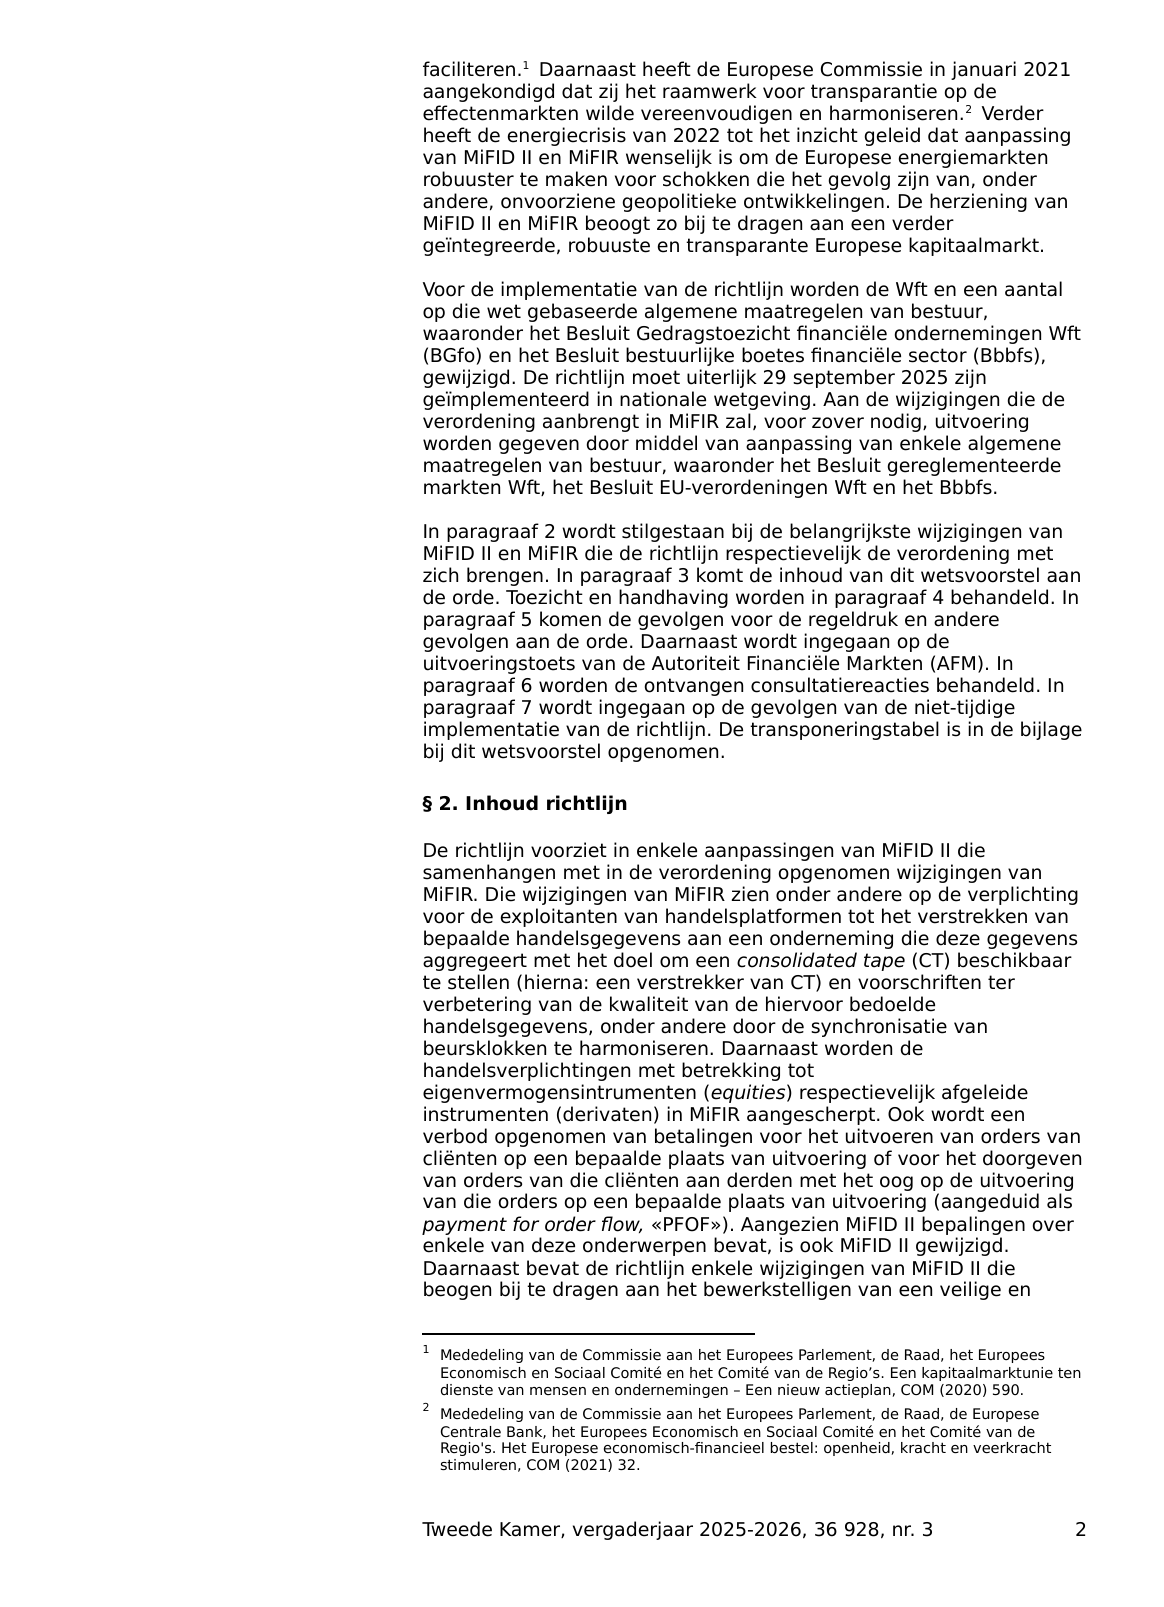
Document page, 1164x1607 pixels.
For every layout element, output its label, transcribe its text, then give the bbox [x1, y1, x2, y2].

text Mededeling van de Commissie aan het Europees Parlement, de Raad, de Europese Centrale Bank, het Europees Economisch en Sociaal Comité en het Comité van de Regio's. Het Europese economisch-financieel bestel: openheid, kracht en veerkracht stimuleren, COM (2021) 32. [422, 1402, 1087, 1474]
subtitle § 2. Inhoud richtlijn [422, 793, 1087, 815]
text De richtlijn voorziet in enkele aanpassingen van MiFID II die samenhangen met in de verordening opgenomen wijzigingen van MiFIR. Die wijzigingen van MiFIR zien onder andere op de verplichting voor de exploitanten van handelsplatformen tot het verstrekken van bepaalde handelsgegevens aan een onderneming die deze gegevens aggregeert met het doel om een consolidated tape (CT) beschikbaar te stellen (hierna: een verstrekker van CT) en voorschriften ter verbetering van de kwaliteit van de hiervoor bedoelde handelsgegevens, onder andere door de synchronisatie van beursklokken te harmoniseren. Daarnaast worden de handelsverplichtingen met betrekking tot eigenvermogensintrumenten (equities) respectievelijk afgeleide instrumenten (derivaten) in MiFIR aangescherpt. Ook wordt een verbod opgenomen van betalingen voor het uitvoeren van orders van cliënten op een bepaalde plaats van uitvoering of voor het doorgeven van orders van die cliënten aan derden met het oog op de uitvoering van die orders op een bepaalde plaats van uitvoering (aangeduid als payment for order flow, «PFOF»). Aangezien MiFID II bepalingen over enkele van deze onderwerpen bevat, is ook MiFID II gewijzigd. Daarnaast bevat de richtlijn enkele wijzigingen van MiFID II die beogen bij te dragen aan het bewerkstelligen van een veilige en [422, 840, 1087, 1301]
text Mededeling van de Commissie aan het Europees Parlement, de Raad, het Europees Economisch en Sociaal Comité en het Comité van de Regio’s. Een kapitaalmarktunie ten dienste van mensen en ondernemingen – Een nieuw actieplan, COM (2020) 590. [422, 1343, 1087, 1399]
text faciliteren. Daarnaast heeft de Europese Commissie in januari 2021 aangekondigd dat zij het raamwerk voor transparantie op de effectenmarkten wilde vereenvoudigen en harmoniseren. Verder heeft de energiecrisis van 2022 tot het inzicht geleid dat aanpassing van MiFID II en MiFIR wenselijk is om de Europese energiemarkten robuuster te maken voor schokken die het gevolg zijn van, onder andere, onvoorziene geopolitieke ontwikkelingen. De herziening van MiFID II en MiFIR beoogt zo bij te dragen aan een verder geïntegreerde, robuuste en transparante Europese kapitaalmarkt. [422, 59, 1087, 257]
text Voor de implementatie van de richtlijn worden de Wft en een aantal op die wet gebaseerde algemene maatregelen van bestuur, waaronder het Besluit Gedragstoezicht financiële ondernemingen Wft (BGfo) en het Besluit bestuurlijke boetes financiële sector (Bbbfs), gewijzigd. De richtlijn moet uiterlijk 29 september 2025 zijn geïmplementeerd in nationale wetgeving. Aan de wijzigingen die de verordening aanbrengt in MiFIR zal, voor zover nodig, uitvoering worden gegeven door middel van aanpassing van enkele algemene maatregelen van bestuur, waaronder het Besluit gereglementeerde markten Wft, het Besluit EU-verordeningen Wft en het Bbbfs. [422, 279, 1087, 499]
text In paragraaf 2 wordt stilgestaan bij de belangrijkste wijzigingen van MiFID II en MiFIR die de richtlijn respectievelijk de verordening met zich brengen. In paragraaf 3 komt de inhoud van dit wetsvoorstel aan de orde. Toezicht en handhaving worden in paragraaf 4 behandeld. In paragraaf 5 komen de gevolgen voor de regeldruk en andere gevolgen aan de orde. Daarnaast wordt ingegaan op de uitvoeringstoets van de Autoriteit Financiële Markten (AFM). In paragraaf 6 worden de ontvangen consultatiereacties behandeld. In paragraaf 7 wordt ingegaan op de gevolgen van de niet-tijdige implementatie van de richtlijn. De transponeringstabel is in de bijlage bij dit wetsvoorstel opgenomen. [422, 521, 1087, 763]
